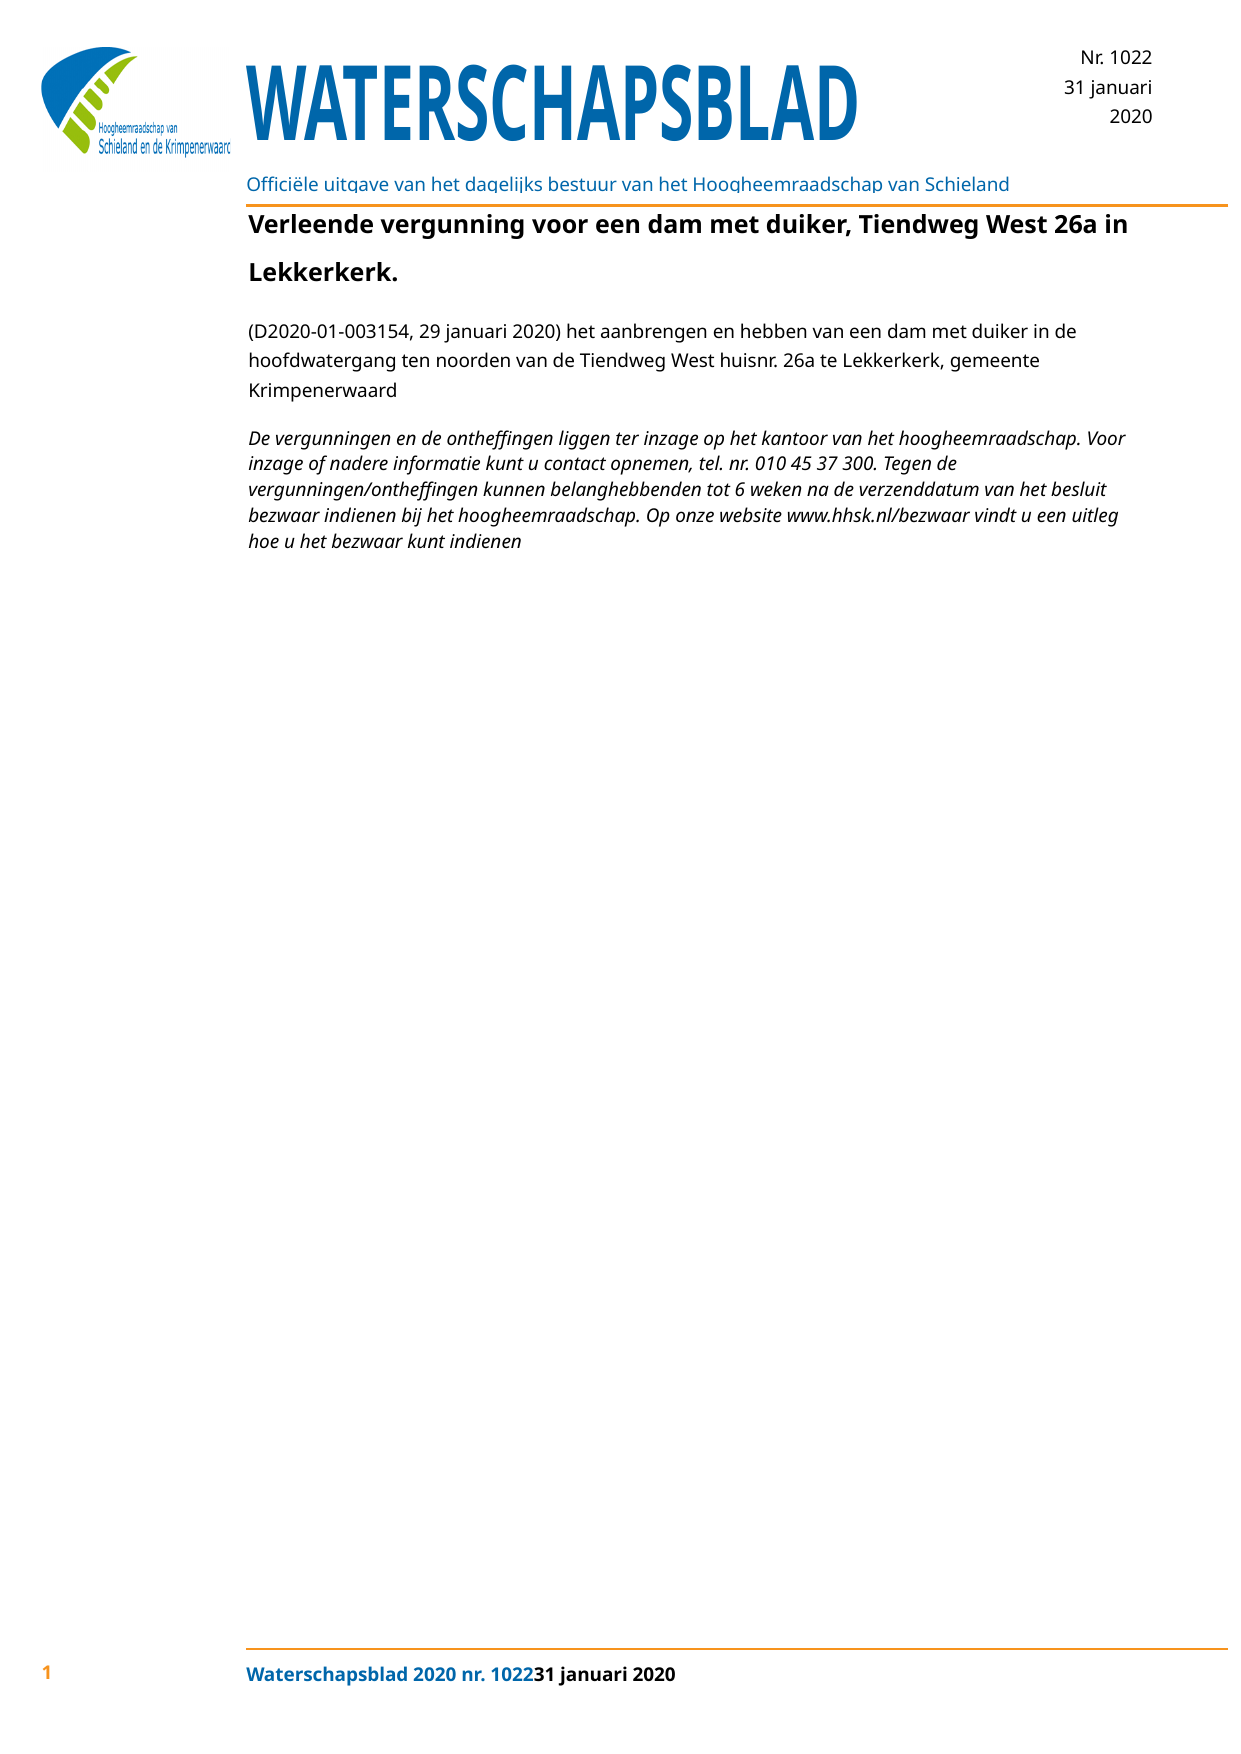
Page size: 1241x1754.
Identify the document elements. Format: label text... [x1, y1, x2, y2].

text Verleende vergunning voor een dam met duiker, Tiendweg West 26a in Lekkerkerk. [248, 207, 1152, 288]
text De vergunningen en de ontheffingen liggen ter inzage op het kantoor van het hoogheemraadschap. Voor inzage of nadere informatie kunt u contact opnemen, tel. nr. 010 45 37 300. Tegen de vergunningen/ontheffingen kunnen belanghebbenden tot 6 weken na de verzenddatum van het besluit bezwaar indienen bij het hoogheemraadschap. Op onze website www.hhsk.nl/bezwaar vindt u een uitleg hoe u het bezwaar kunt indienen [248, 425, 1152, 553]
picture [41, 47, 231, 172]
text (D2020-01-003154, 29 januari 2020) het aanbrengen en hebben van een dam met duiker in de hoofdwatergang ten noorden van de Tiendweg West huisnr. 26a te Lekkerkerk, gemeente Krimpenerwaard [248, 318, 1152, 403]
